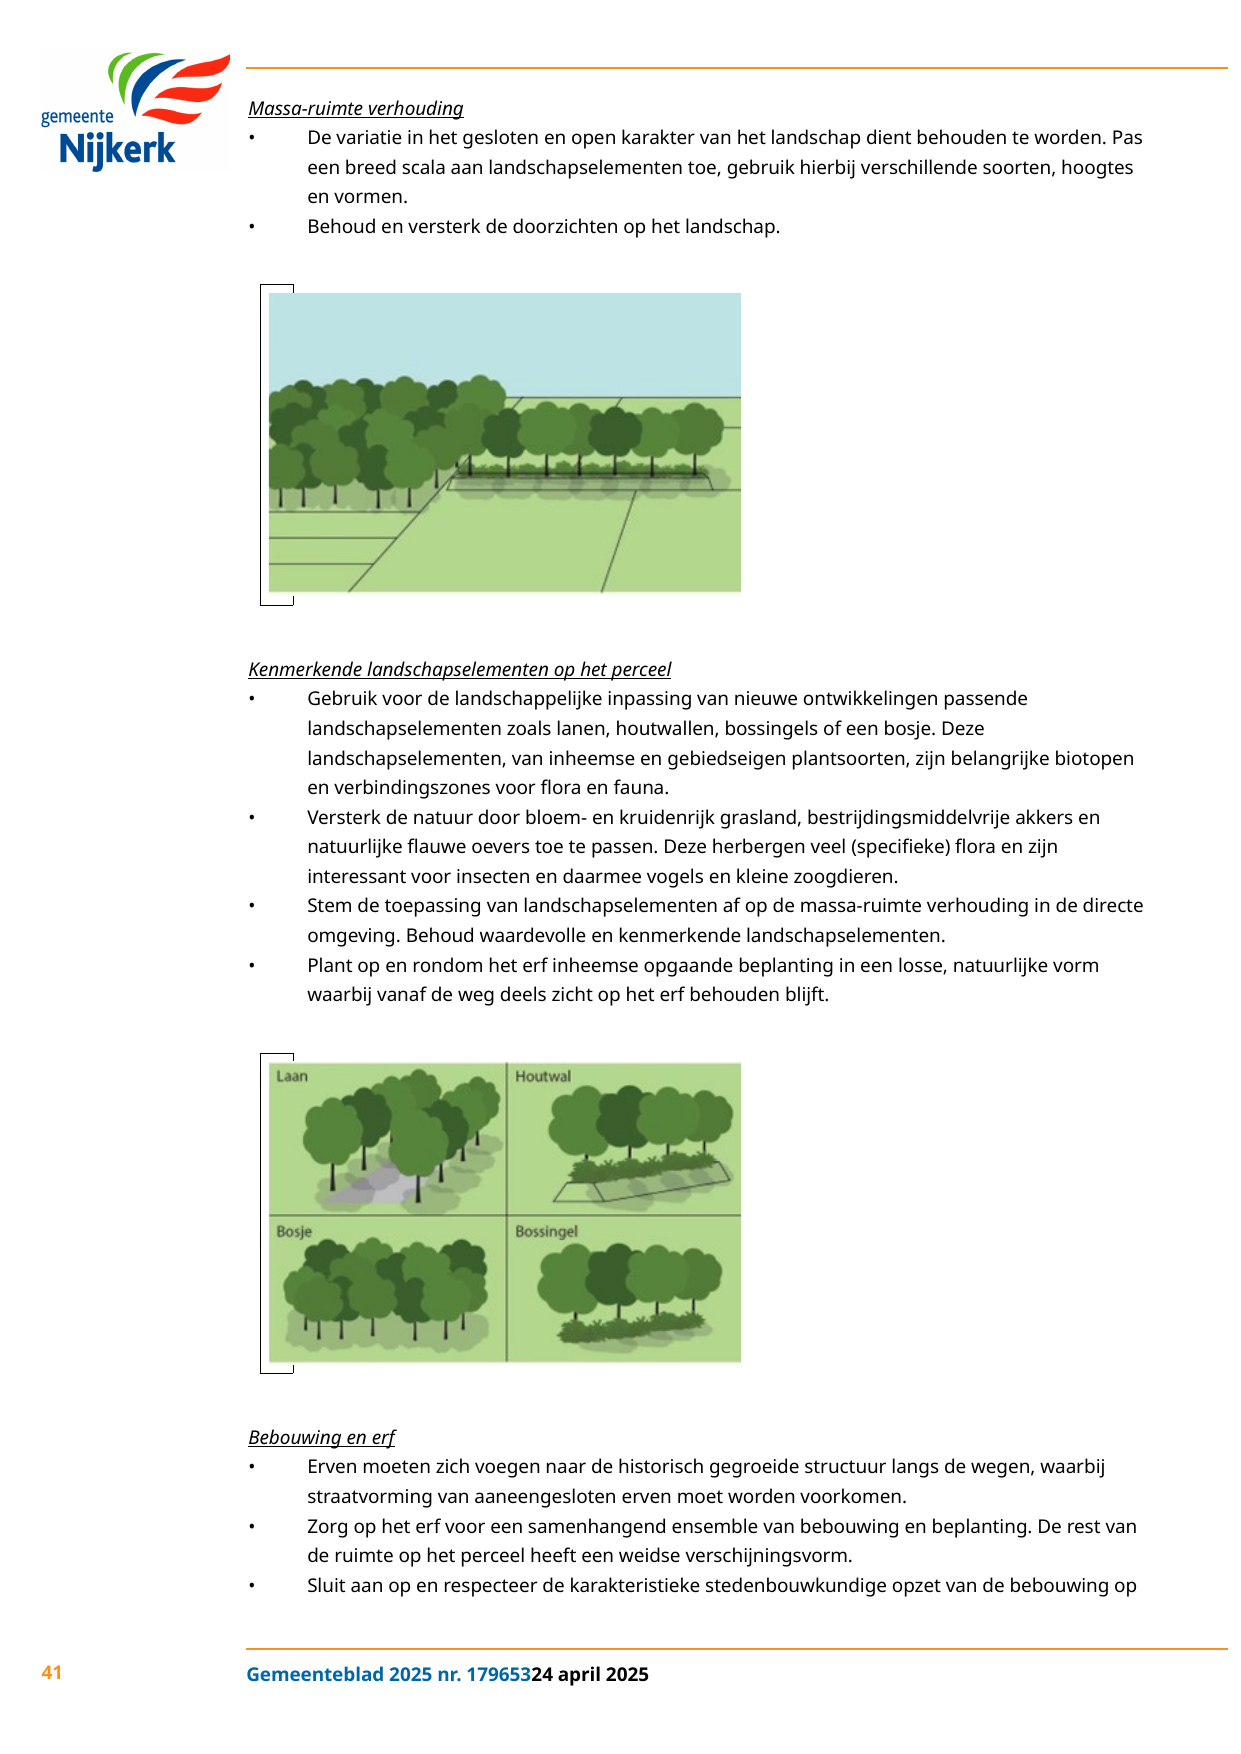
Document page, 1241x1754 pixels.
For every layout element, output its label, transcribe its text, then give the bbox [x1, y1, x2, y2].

list Plant op en rondom het erf inheemse opgaande beplanting in een losse, natuurlijke vorm waarbij vanaf de weg deels zicht op het erf behouden blijft. [248, 952, 1152, 1007]
text Massa-ruimte verhouding [248, 95, 1152, 121]
list Gebruik voor de landschappelijke inpassing van nieuwe ontwikkelingen passende landschapselementen zoals lanen, houtwallen, bossingels of een bosje. Deze landschapselementen, van inheemse en gebiedseigen plantsoorten, zijn belangrijke biotopen en verbindingszones voor flora en fauna. [248, 686, 1152, 800]
text Bebouwing en erf [248, 1424, 1152, 1450]
list De variatie in het gesloten en open karakter van het landschap dient behouden te worden. Pas een breed scala aan landschapselementen toe, gebruik hierbij verschillende soorten, hoogtes en vormen. [248, 124, 1152, 209]
list Sluit aan op en respecteer de karakteristieke stedenbouwkundige opzet van de bebouwing op [248, 1572, 1152, 1598]
text Kenmerkende landschapselementen op het perceel [248, 656, 1152, 682]
picture [41, 47, 231, 172]
list Versterk de natuur door bloem- en kruidenrijk grasland, bestrijdingsmiddelvrije akkers en natuurlijke flauwe oevers toe te passen. Deze herbergen veel (specifieke) flora en zijn interessant voor insecten en daarmee vogels en kleine zoogdieren. [248, 804, 1152, 889]
list Erven moeten zich voegen naar de historisch gegroeide structuur langs de wegen, waarbij straatvorming van aaneengesloten erven moet worden voorkomen. [248, 1454, 1152, 1509]
picture [268, 1061, 742, 1365]
picture [268, 293, 742, 596]
list Behoud en versterk de doorzichten op het landschap. [248, 213, 1152, 239]
list Zorg op het erf voor een samenhangend ensemble van bebouwing en beplanting. De rest van de ruimte op het perceel heeft een weidse verschijningsvorm. [248, 1513, 1152, 1568]
list Stem de toepassing van landschapselementen af op de massa-ruimte verhouding in de directe omgeving. Behoud waardevolle en kenmerkende landschapselementen. [248, 893, 1152, 948]
